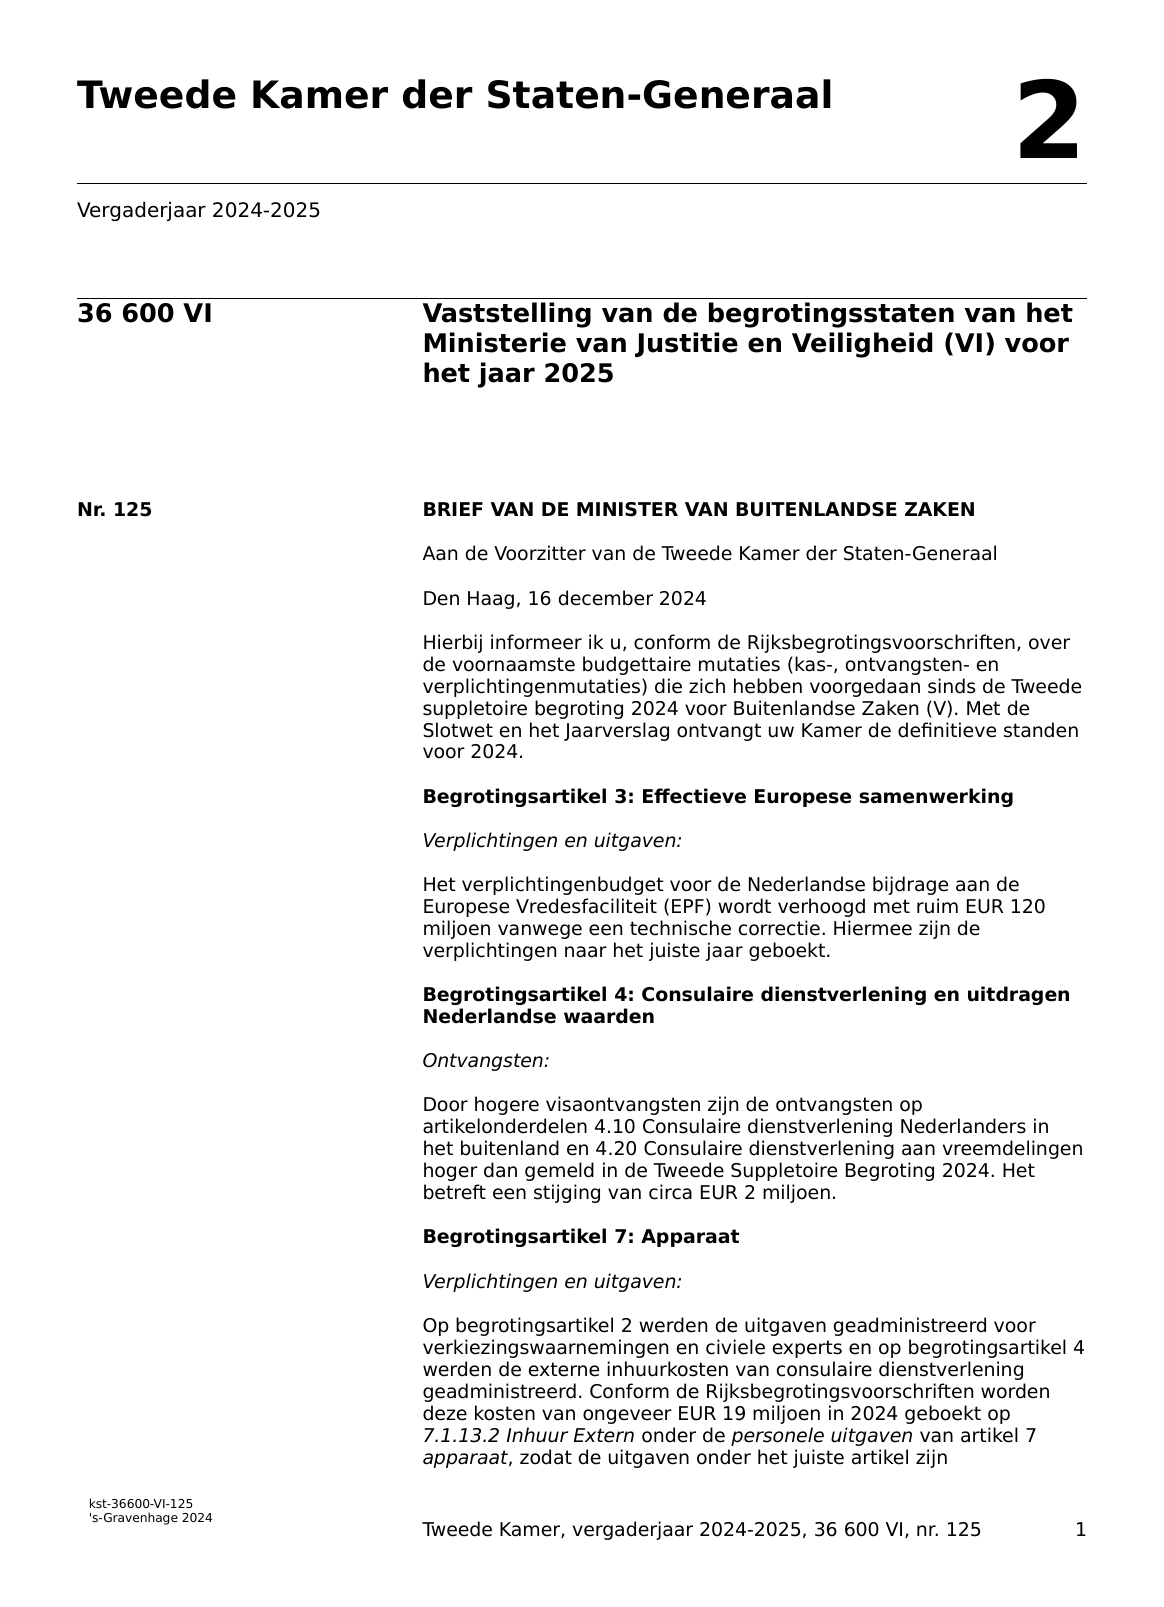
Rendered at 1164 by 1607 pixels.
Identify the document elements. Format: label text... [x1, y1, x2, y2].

subtitle 36 600 VI Vaststelling van de begrotingsstaten van het Ministerie van Justitie en Veiligheid (VI) voor het jaar 2025 [77, 299, 1087, 388]
text Door hogere visaontvangsten zijn de ontvangsten op artikelonderdelen 4.10 Consulaire dienstverlening Nederlanders in het buitenland en 4.20 Consulaire dienstverlening aan vreemdelingen hoger dan gemeld in de Tweede Suppletoire Begroting 2024. Het betreft een stijging van circa EUR 2 miljoen. [422, 1094, 1087, 1204]
subtitle Verplichtingen en uitgaven: [422, 1271, 1087, 1293]
table_header 2 [886, 59, 1087, 183]
text Hierbij informeer ik u, conform de Rijksbegrotingsvoorschriften, over de voornaamste budgettaire mutaties (kas-, ontvangsten- en verplichtingenmutaties) die zich hebben voorgedaan sinds de Tweede suppletoire begroting 2024 voor Buitenlandse Zaken (V). Met de Slotwet en het Jaarverslag ontvangt uw Kamer de definitieve standen voor 2024. [422, 632, 1087, 763]
text kst-36600-VI-125 [88, 1497, 323, 1511]
subtitle Verplichtingen en uitgaven: [422, 830, 1087, 852]
subtitle Nr. 125 BRIEF VAN DE MINISTER VAN BUITENLANDSE ZAKEN [77, 499, 1087, 521]
text Het verplichtingenbudget voor de Nederlandse bijdrage aan de Europese Vredesfaciliteit (EPF) wordt verhoogd met ruim EUR 120 miljoen vanwege een technische correctie. Hiermee zijn de verplichtingen naar het juiste jaar geboekt. [422, 874, 1087, 962]
text Op begrotingsartikel 2 werden de uitgaven geadministreerd voor verkiezingswaarnemingen en civiele experts en op begrotingsartikel 4 werden de externe inhuurkosten van consulaire dienstverlening geadministreerd. Conform de Rijksbegrotingsvoorschriften worden deze kosten van ongeveer EUR 19 miljoen in 2024 geboekt op 7.1.13.2 Inhuur Extern onder de personele uitgaven van artikel 7 apparaat, zodat de uitgaven onder het juiste artikel zijn [422, 1315, 1087, 1469]
subtitle Begrotingsartikel 4: Consulaire dienstverlening en uitdragen Nederlandse waarden [422, 984, 1087, 1028]
text 's-Gravenhage 2024 [88, 1511, 323, 1525]
text Den Haag, 16 december 2024 [422, 587, 1087, 609]
text Aan de Voorzitter van de Tweede Kamer der Staten-Generaal [422, 543, 1087, 565]
subtitle Ontvangsten: [422, 1050, 1087, 1072]
subtitle Begrotingsartikel 7: Apparaat [422, 1226, 1087, 1248]
table_cell Vergaderjaar 2024-2025 [77, 184, 1087, 298]
subtitle Begrotingsartikel 3: Effectieve Europese samenwerking [422, 786, 1087, 808]
table_header Tweede Kamer der Staten-Generaal [77, 59, 886, 183]
